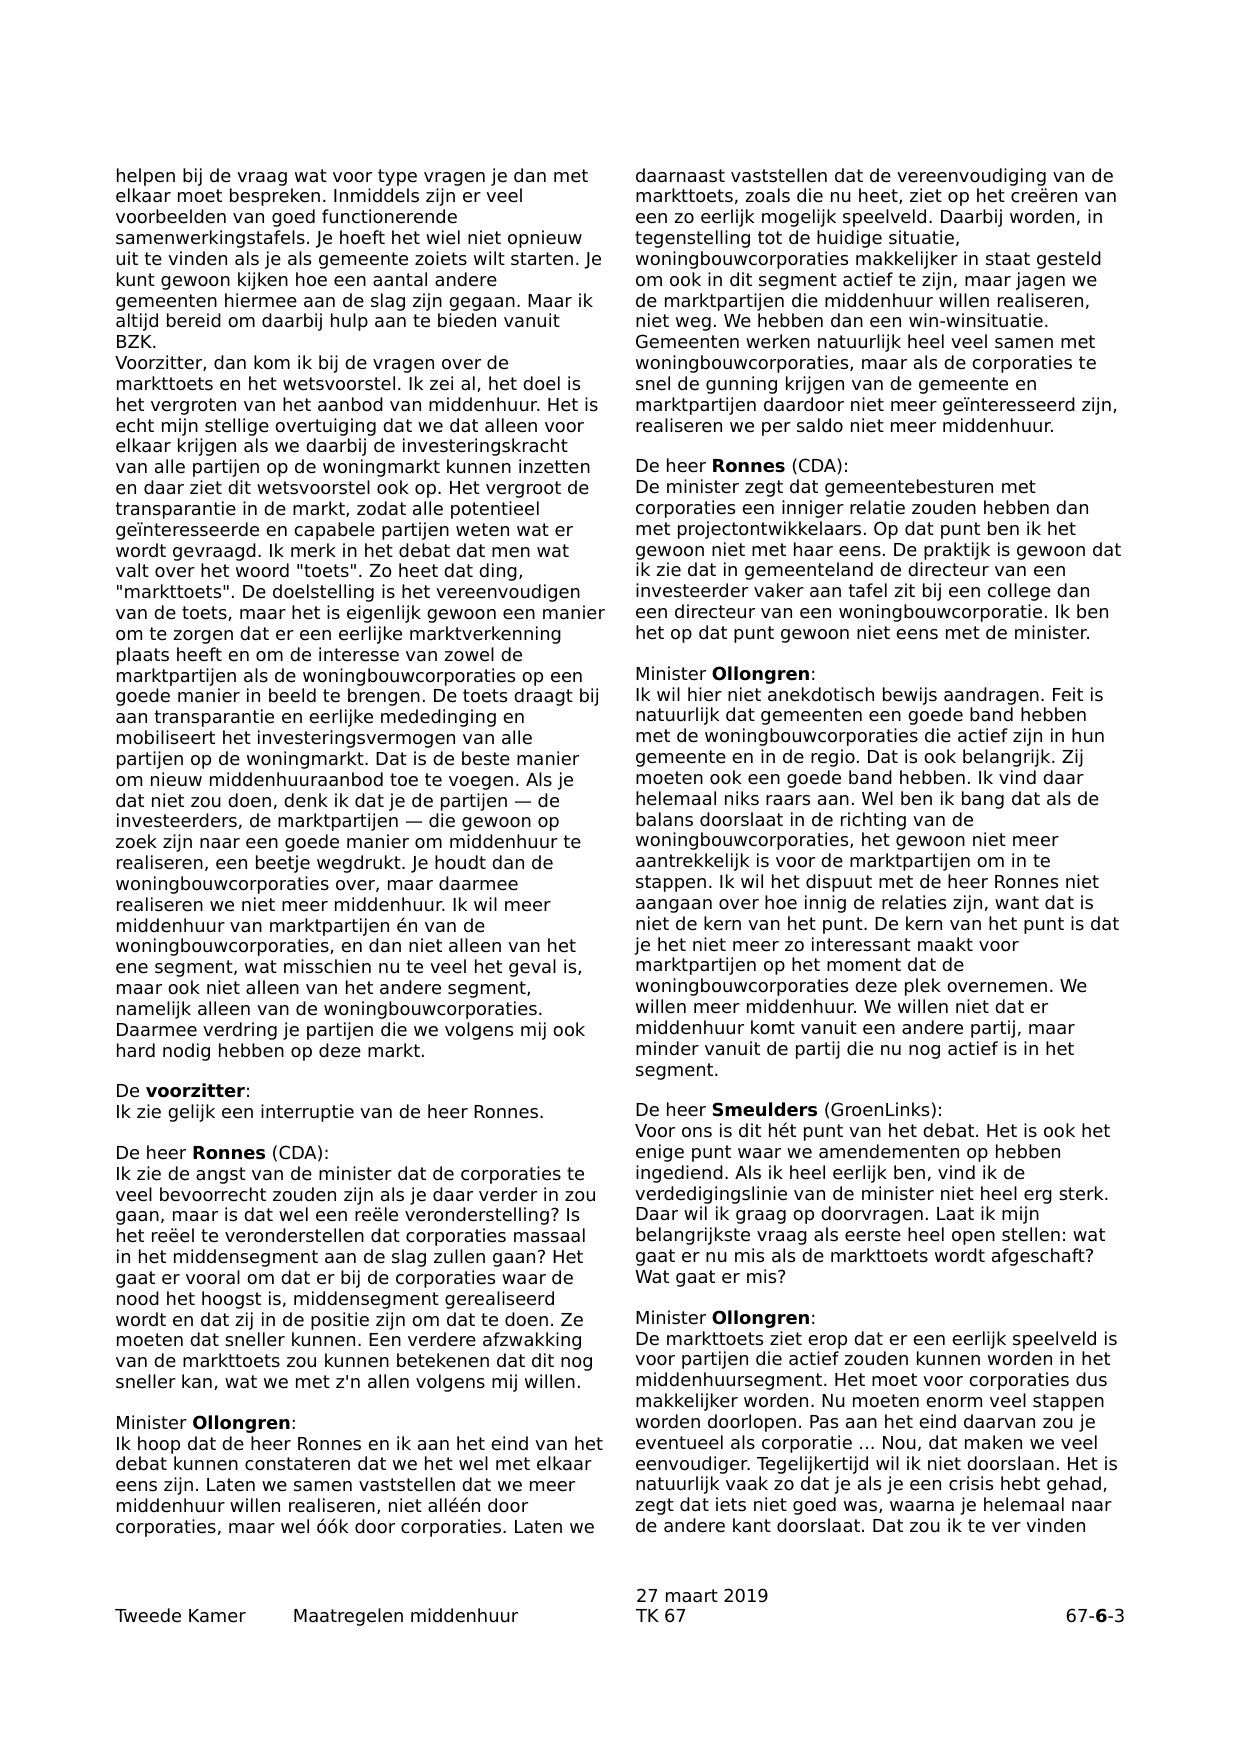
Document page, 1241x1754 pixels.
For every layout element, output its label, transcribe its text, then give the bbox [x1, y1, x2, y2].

text De heer Smeulders (GroenLinks): [635, 1100, 1125, 1121]
text Ik wil hier niet anekdotisch bewijs aandragen. Feit is natuurlijk dat gemeenten een goede band hebben met de woningbouwcorporaties die actief zijn in hun gemeente en in de regio. Dat is ook belangrijk. Zij moeten ook een goede band hebben. Ik vind daar helemaal niks raars aan. Wel ben ik bang dat als de balans doorslaat in de richting van de woningbouwcorporaties, het gewoon niet meer aantrekkelijk is voor de marktpartijen om in te stappen. Ik wil het dispuut met de heer Ronnes niet aangaan over hoe innig de relaties zijn, want dat is niet de kern van het punt. De kern van het punt is dat je het niet meer zo interessant maakt voor marktpartijen op het moment dat de woningbouwcorporaties deze plek overnemen. We willen meer middenhuur. We willen niet dat er middenhuur komt vanuit een andere partij, maar minder vanuit de partij die nu nog actief is in het segment. [635, 684, 1125, 1080]
text De heer Ronnes (CDA): [635, 456, 1125, 477]
text daarnaast vaststellen dat de vereenvoudiging van de markttoets, zoals die nu heet, ziet op het creëren van een zo eerlijk mogelijk speelveld. Daarbij worden, in tegenstelling tot de huidige situatie, woningbouwcorporaties makkelijker in staat gesteld om ook in dit segment actief te zijn, maar jagen we de marktpartijen die middenhuur willen realiseren, niet weg. We hebben dan een win-winsituatie. Gemeenten werken natuurlijk heel veel samen met woningbouwcorporaties, maar als de corporaties te snel de gunning krijgen van de gemeente en marktpartijen daardoor niet meer geïnteresseerd zijn, realiseren we per saldo niet meer middenhuur. [635, 165, 1125, 436]
text De voorzitter: [115, 1081, 605, 1102]
text Voor ons is dit hét punt van het debat. Het is ook het enige punt waar we amendementen op hebben ingediend. Als ik heel eerlijk ben, vind ik de verdedigingslinie van de minister niet heel erg sterk. Daar wil ik graag op doorvragen. Laat ik mijn belangrijkste vraag als eerste heel open stellen: wat gaat er nu mis als de markttoets wordt afgeschaft? Wat gaat er mis? [635, 1121, 1125, 1287]
text Minister Ollongren: [635, 663, 1125, 684]
text De heer Ronnes (CDA): [115, 1143, 605, 1163]
text Ik zie de angst van de minister dat de corporaties te veel bevoorrecht zouden zijn als je daar verder in zou gaan, maar is dat wel een reële veronderstelling? Is het reëel te veronderstellen dat corporaties massaal in het middensegment aan de slag zullen gaan? Het gaat er vooral om dat er bij de corporaties waar de nood het hoogst is, middensegment gerealiseerd wordt en dat zij in de positie zijn om dat te doen. Ze moeten dat sneller kunnen. Een verdere afzwakking van de markttoets zou kunnen betekenen dat dit nog sneller kan, wat we met z'n allen volgens mij willen. [115, 1163, 605, 1393]
text De markttoets ziet erop dat er een eerlijk speelveld is voor partijen die actief zouden kunnen worden in het middenhuursegment. Het moet voor corporaties dus makkelijker worden. Nu moeten enorm veel stappen worden doorlopen. Pas aan het eind daarvan zou je eventueel als corporatie ... Nou, dat maken we veel eenvoudiger. Tegelijkertijd wil ik niet doorslaan. Het is natuurlijk vaak zo dat je als je een crisis hebt gehad, zegt dat iets niet goed was, waarna je helemaal naar de andere kant doorslaat. Dat zou ik te ver vinden [635, 1328, 1125, 1537]
text Ik zie gelijk een interruptie van de heer Ronnes. [115, 1102, 605, 1123]
text Minister Ollongren: [115, 1413, 605, 1433]
text Voorzitter, dan kom ik bij de vragen over de markttoets en het wetsvoorstel. Ik zei al, het doel is het vergroten van het aanbod van middenhuur. Het is echt mijn stellige overtuiging dat we dat alleen voor elkaar krijgen als we daarbij de investeringskracht van alle partijen op de woningmarkt kunnen inzetten en daar ziet dit wetsvoorstel ook op. Het vergroot de transparantie in de markt, zodat alle potentieel geïnteresseerde en capabele partijen weten wat er wordt gevraagd. Ik merk in het debat dat men wat valt over het woord "toets". Zo heet dat ding, "markttoets". De doelstelling is het vereenvoudigen van de toets, maar het is eigenlijk gewoon een manier om te zorgen dat er een eerlijke marktverkenning plaats heeft en om de interesse van zowel de marktpartijen als de woningbouwcorporaties op een goede manier in beeld te brengen. De toets draagt bij aan transparantie en eerlijke mededinging en mobiliseert het investeringsvermogen van alle partijen op de woningmarkt. Dat is de beste manier om nieuw middenhuuraanbod toe te voegen. Als je dat niet zou doen, denk ik dat je de partijen — de investeerders, de marktpartijen — die gewoon op zoek zijn naar een goede manier om middenhuur te realiseren, een beetje wegdrukt. Je houdt dan de woningbouwcorporaties over, maar daarmee realiseren we niet meer middenhuur. Ik wil meer middenhuur van marktpartijen én van de woningbouwcorporaties, en dan niet alleen van het ene segment, wat misschien nu te veel het geval is, maar ook niet alleen van het andere segment, namelijk alleen van de woningbouwcorporaties. Daarmee verdring je partijen die we volgens mij ook hard nodig hebben op deze markt. [115, 353, 605, 1061]
text De minister zegt dat gemeentebesturen met corporaties een inniger relatie zouden hebben dan met projectontwikkelaars. Op dat punt ben ik het gewoon niet met haar eens. De praktijk is gewoon dat ik zie dat in gemeenteland de directeur van een investeerder vaker aan tafel zit bij een college dan een directeur van een woningbouwcorporatie. Ik ben het op dat punt gewoon niet eens met de minister. [635, 477, 1125, 643]
text helpen bij de vraag wat voor type vragen je dan met elkaar moet bespreken. Inmiddels zijn er veel voorbeelden van goed functionerende samenwerkingstafels. Je hoeft het wiel niet opnieuw uit te vinden als je als gemeente zoiets wilt starten. Je kunt gewoon kijken hoe een aantal andere gemeenten hiermee aan de slag zijn gegaan. Maar ik altijd bereid om daarbij hulp aan te bieden vanuit BZK. [115, 165, 605, 353]
text Minister Ollongren: [635, 1307, 1125, 1328]
text Ik hoop dat de heer Ronnes en ik aan het eind van het debat kunnen constateren dat we het wel met elkaar eens zijn. Laten we samen vaststellen dat we meer middenhuur willen realiseren, niet alléén door corporaties, maar wel óók door corporaties. Laten we [115, 1433, 605, 1537]
